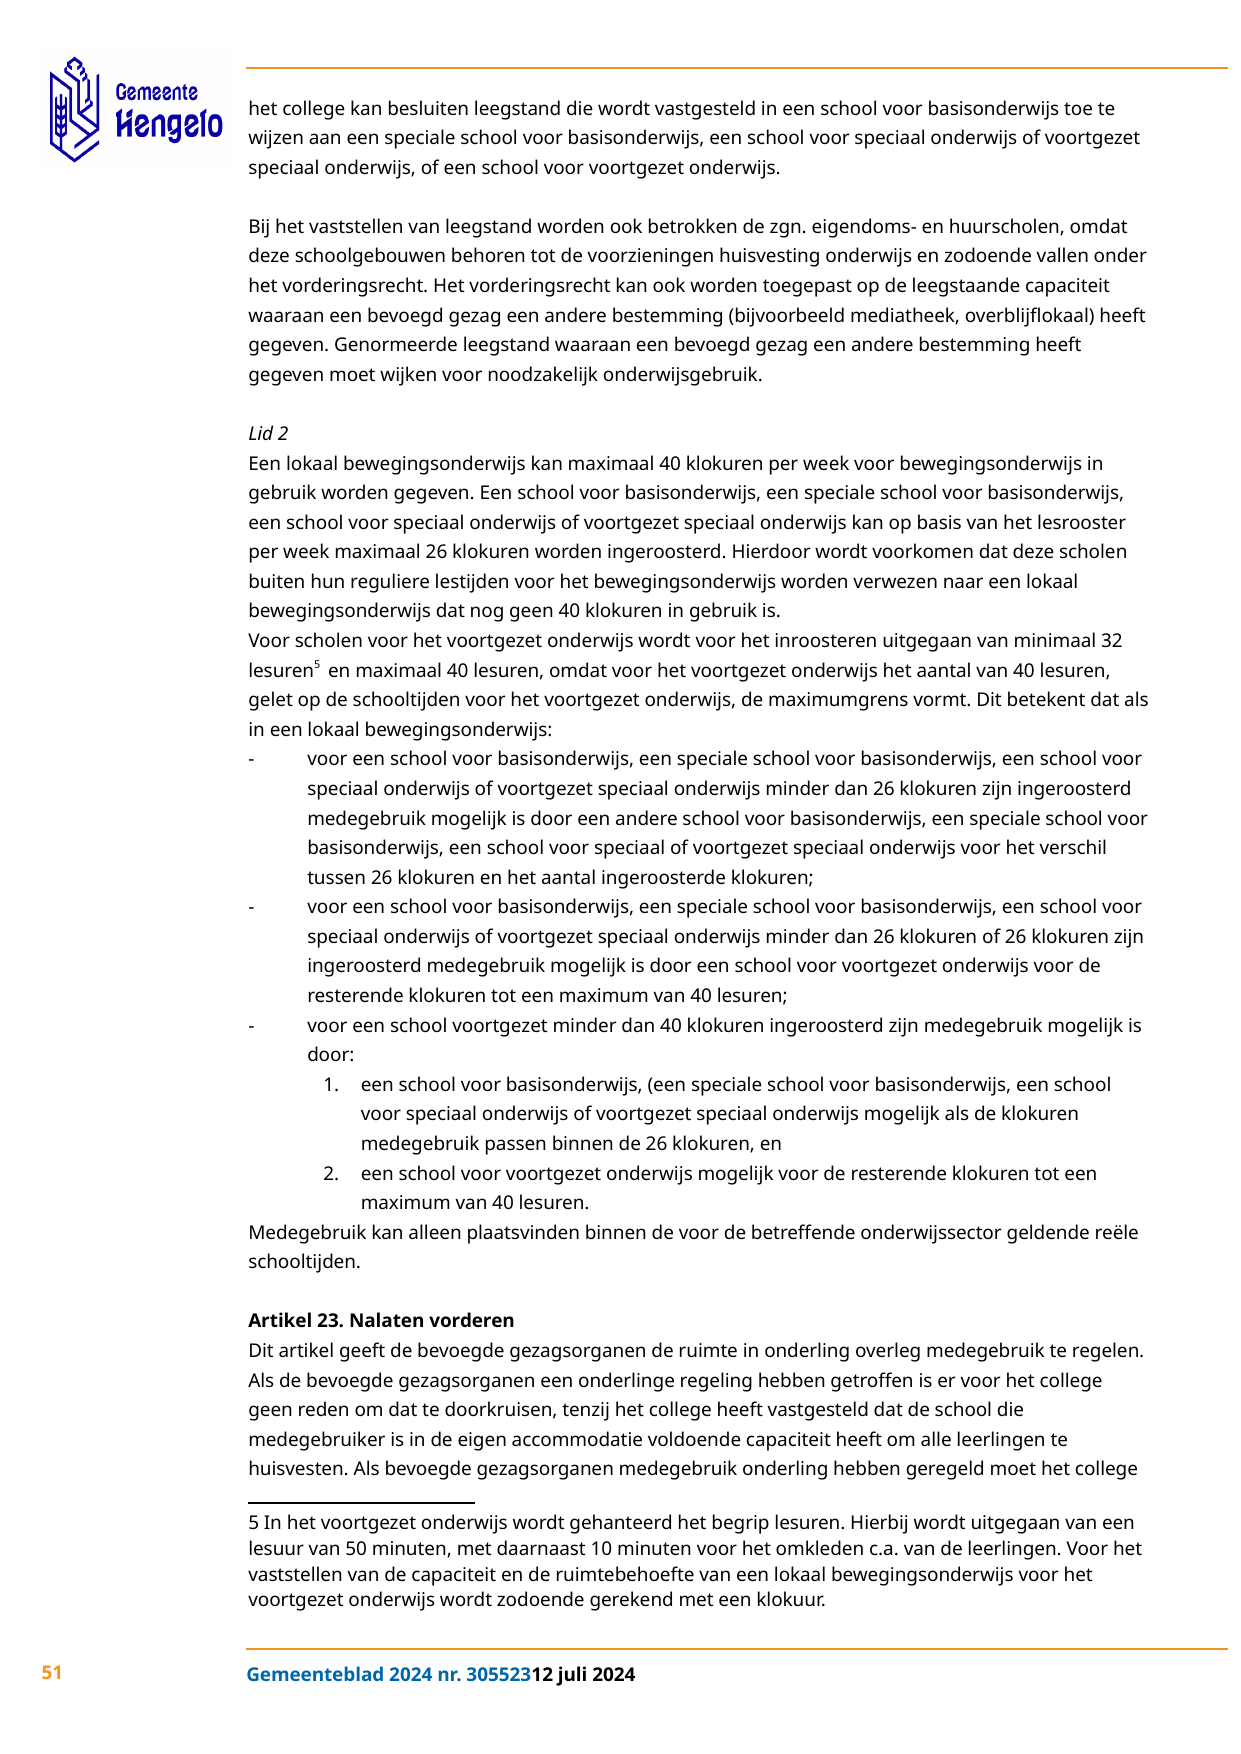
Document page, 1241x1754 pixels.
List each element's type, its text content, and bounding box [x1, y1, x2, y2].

text Dit artikel geeft de bevoegde gezagsorganen de ruimte in onderling overleg medegebruik te regelen. Als de bevoegde gezagsorganen een onderlinge regeling hebben getroffen is er voor het college geen reden om dat te doorkruisen, tenzij het college heeft vastgesteld dat de school die medegebruiker is in de eigen accommodatie voldoende capaciteit heeft om alle leerlingen te huisvesten. Als bevoegde gezagsorganen medegebruik onderling hebben geregeld moet het college [248, 1337, 1152, 1481]
text In het voortgezet onderwijs wordt gehanteerd het begrip lesuren. Hierbij wordt uitgegaan van een lesuur van 50 minuten, met daarnaast 10 minuten voor het omkleden c.a. van de leerlingen. Voor het vaststellen van de capaciteit en de ruimtebehoefte van een lokaal bewegingsonderwijs voor het voortgezet onderwijs wordt zodoende gerekend met een klokuur. [248, 1509, 1152, 1612]
list een school voor voortgezet onderwijs mogelijk voor de resterende klokuren tot een maximum van 40 lesuren. [323, 1160, 1152, 1215]
text Artikel 23. Nalaten vorderen [248, 1308, 1152, 1333]
text Lid 2 [248, 420, 1152, 446]
text Een lokaal bewegingsonderwijs kan maximaal 40 klokuren per week voor bewegingsonderwijs in gebruik worden gegeven. Een school voor basisonderwijs, een speciale school voor basisonderwijs, een school voor speciaal onderwijs of voortgezet speciaal onderwijs kan op basis van het lesrooster per week maximaal 26 klokuren worden ingeroosterd. Hierdoor wordt voorkomen dat deze scholen buiten hun reguliere lestijden voor het bewegingsonderwijs worden verwezen naar een lokaal bewegingsonderwijs dat nog geen 40 klokuren in gebruik is. [248, 450, 1152, 623]
text Bij het vaststellen van leegstand worden ook betrokken de zgn. eigendoms- en huurscholen, omdat deze schoolgebouwen behoren tot de voorzieningen huisvesting onderwijs en zodoende vallen onder het vorderingsrecht. Het vorderingsrecht kan ook worden toegepast op de leegstaande capaciteit waaraan een bevoegd gezag een andere bestemming (bijvoorbeeld mediatheek, overblijflokaal) heeft gegeven. Genormeerde leegstand waaraan een bevoegd gezag een andere bestemming heeft gegeven moet wijken voor noodzakelijk onderwijsgebruik. [248, 213, 1152, 387]
text Medegebruik kan alleen plaatsvinden binnen de voor de betreffende onderwijssector geldende reële schooltijden. [248, 1219, 1152, 1274]
text het college kan besluiten leegstand die wordt vastgesteld in een school voor basisonderwijs toe te wijzen aan een speciale school voor basisonderwijs, een school voor speciaal onderwijs of voortgezet speciaal onderwijs, of een school voor voortgezet onderwijs. [248, 95, 1152, 180]
list voor een school voor basisonderwijs, een speciale school voor basisonderwijs, een school voor speciaal onderwijs of voortgezet speciaal onderwijs minder dan 26 klokuren zijn ingeroosterd medegebruik mogelijk is door een andere school voor basisonderwijs, een speciale school voor basisonderwijs, een school voor speciaal of voortgezet speciaal onderwijs voor het verschil tussen 26 klokuren en het aantal ingeroosterde klokuren; [248, 746, 1152, 890]
list voor een school voor basisonderwijs, een speciale school voor basisonderwijs, een school voor speciaal onderwijs of voortgezet speciaal onderwijs minder dan 26 klokuren of 26 klokuren zijn ingeroosterd medegebruik mogelijk is door een school voor voortgezet onderwijs voor de resterende klokuren tot een maximum van 40 lesuren; [248, 893, 1152, 1008]
list voor een school voortgezet minder dan 40 klokuren ingeroosterd zijn medegebruik mogelijk is door: [248, 1012, 1152, 1067]
text Voor scholen voor het voortgezet onderwijs wordt voor het inroosteren uitgegaan van minimaal 32 lesuren en maximaal 40 lesuren, omdat voor het voortgezet onderwijs het aantal van 40 lesuren, gelet op de schooltijden voor het voortgezet onderwijs, de maximumgrens vormt. Dit betekent dat als in een lokaal bewegingsonderwijs: [248, 627, 1152, 742]
picture [41, 47, 231, 172]
list een school voor basisonderwijs, (een speciale school voor basisonderwijs, een school voor speciaal onderwijs of voortgezet speciaal onderwijs mogelijk als de klokuren medegebruik passen binnen de 26 klokuren, en [323, 1071, 1152, 1156]
